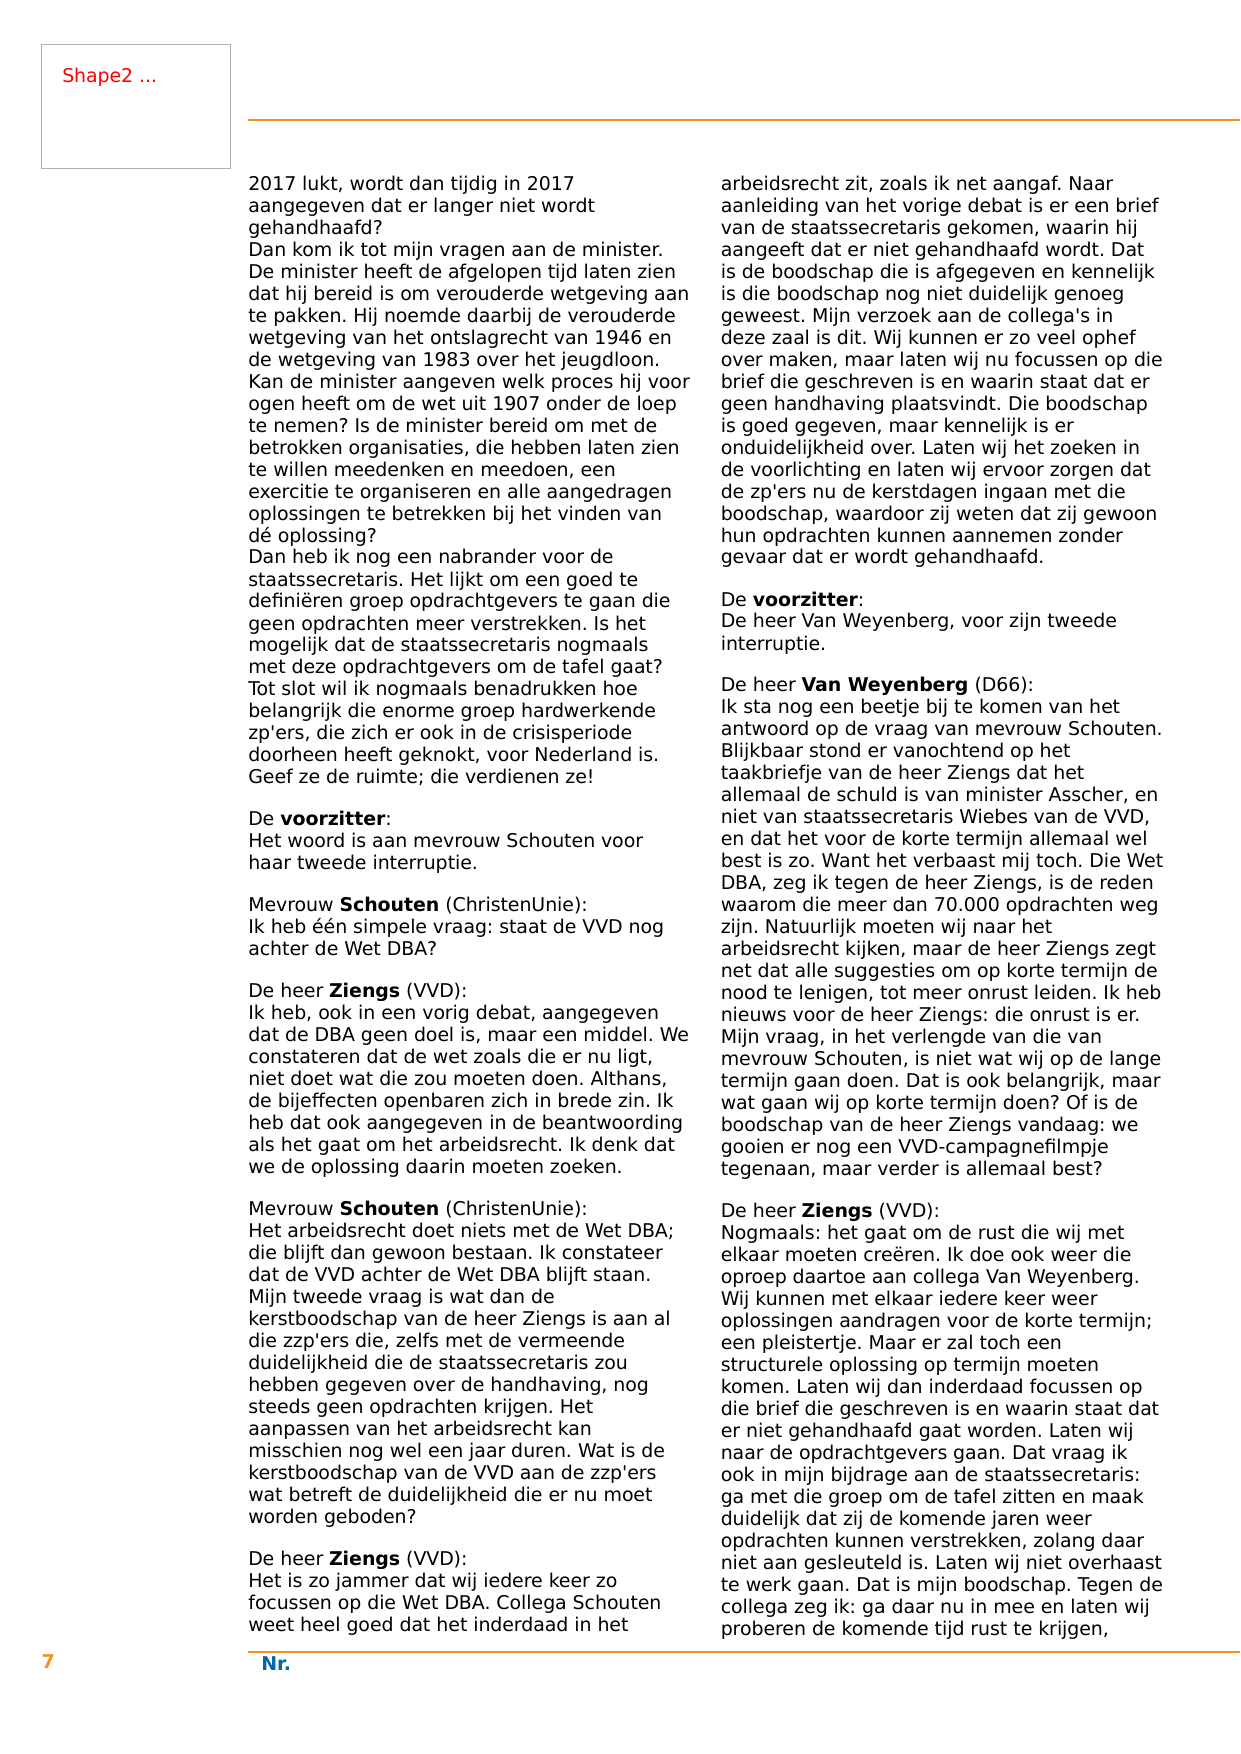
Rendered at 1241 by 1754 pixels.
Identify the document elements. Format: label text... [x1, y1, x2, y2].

text Het is zo jammer dat wij iedere keer zo focussen op die Wet DBA. Collega Schouten weet heel goed dat het inderdaad in het [248, 1569, 691, 1636]
text Tot slot wil ik nogmaals benadrukken hoe belangrijk die enorme groep hardwerkende zp'ers, die zich er ook in de crisisperiode doorheen heeft geknokt, voor Nederland is. Geef ze de ruimte; die verdienen ze! [248, 678, 691, 788]
text De heer Van Weyenberg (D66): [721, 674, 1163, 696]
text De voorzitter: [721, 588, 1163, 610]
text Mevrouw Schouten (ChristenUnie): [248, 1198, 691, 1220]
text Ik heb, ook in een vorig debat, aangegeven dat de DBA geen doel is, maar een middel. We constateren dat de wet zoals die er nu ligt, niet doet wat die zou moeten doen. Althans, de bijeffecten openbaren zich in brede zin. Ik heb dat ook aangegeven in de beantwoording als het gaat om het arbeidsrecht. Ik denk dat we de oplossing daarin moeten zoeken. [248, 1002, 691, 1178]
text De heer Ziengs (VVD): [721, 1200, 1163, 1222]
text 2017 lukt, wordt dan tijdig in 2017 aangegeven dat er langer niet wordt gehandhaafd? [248, 173, 691, 239]
text Ik heb één simpele vraag: staat de VVD nog achter de Wet DBA? [248, 916, 691, 960]
text Dan heb ik nog een nabrander voor de staatssecretaris. Het lijkt om een goed te definiëren groep opdrachtgevers te gaan die geen opdrachten meer verstrekken. Is het mogelijk dat de staatssecretaris nogmaals met deze opdrachtgevers om de tafel gaat? [248, 546, 691, 678]
text Mevrouw Schouten (ChristenUnie): [248, 894, 691, 916]
text De voorzitter: [248, 808, 691, 830]
text arbeidsrecht zit, zoals ik net aangaf. Naar aanleiding van het vorige debat is er een brief van de staatssecretaris gekomen, waarin hij aangeeft dat er niet gehandhaafd wordt. Dat is de boodschap die is afgegeven en kennelijk is die boodschap nog niet duidelijk genoeg geweest. Mijn verzoek aan de collega's in deze zaal is dit. Wij kunnen er zo veel ophef over maken, maar laten wij nu focussen op die brief die geschreven is en waarin staat dat er geen handhaving plaatsvindt. Die boodschap is goed gegeven, maar kennelijk is er onduidelijkheid over. Laten wij het zoeken in de voorlichting en laten wij ervoor zorgen dat de zp'ers nu de kerstdagen ingaan met die boodschap, waardoor zij weten dat zij gewoon hun opdrachten kunnen aannemen zonder gevaar dat er wordt gehandhaafd. [721, 173, 1163, 568]
text Dan kom ik tot mijn vragen aan de minister. De minister heeft de afgelopen tijd laten zien dat hij bereid is om verouderde wetgeving aan te pakken. Hij noemde daarbij de verouderde wetgeving van het ontslagrecht van 1946 en de wetgeving van 1983 over het jeugdloon. Kan de minister aangeven welk proces hij voor ogen heeft om de wet uit 1907 onder de loep te nemen? Is de minister bereid om met de betrokken organisaties, die hebben laten zien te willen meedenken en meedoen, een exercitie te organiseren en alle aangedragen oplossingen te betrekken bij het vinden van dé oplossing? [248, 239, 691, 546]
text Ik sta nog een beetje bij te komen van het antwoord op de vraag van mevrouw Schouten. Blijkbaar stond er vanochtend op het taakbriefje van de heer Ziengs dat het allemaal de schuld is van minister Asscher, en niet van staatssecretaris Wiebes van de VVD, en dat het voor de korte termijn allemaal wel best is zo. Want het verbaast mij toch. Die Wet DBA, zeg ik tegen de heer Ziengs, is de reden waarom die meer dan 70.000 opdrachten weg zijn. Natuurlijk moeten wij naar het arbeidsrecht kijken, maar de heer Ziengs zegt net dat alle suggesties om op korte termijn de nood te lenigen, tot meer onrust leiden. Ik heb nieuws voor de heer Ziengs: die onrust is er. Mijn vraag, in het verlengde van die van mevrouw Schouten, is niet wat wij op de lange termijn gaan doen. Dat is ook belangrijk, maar wat gaan wij op korte termijn doen? Of is de boodschap van de heer Ziengs vandaag: we gooien er nog een VVD-campagnefilmpje tegenaan, maar verder is allemaal best? [721, 696, 1163, 1180]
text Het woord is aan mevrouw Schouten voor haar tweede interruptie. [248, 830, 691, 874]
text Nogmaals: het gaat om de rust die wij met elkaar moeten creëren. Ik doe ook weer die oproep daartoe aan collega Van Weyenberg. Wij kunnen met elkaar iedere keer weer oplossingen aandragen voor de korte termijn; een pleistertje. Maar er zal toch een structurele oplossing op termijn moeten komen. Laten wij dan inderdaad focussen op die brief die geschreven is en waarin staat dat er niet gehandhaafd gaat worden. Laten wij naar de opdrachtgevers gaan. Dat vraag ik ook in mijn bijdrage aan de staatssecretaris: ga met die groep om de tafel zitten en maak duidelijk dat zij de komende jaren weer opdrachten kunnen verstrekken, zolang daar niet aan gesleuteld is. Laten wij niet overhaast te werk gaan. Dat is mijn boodschap. Tegen de collega zeg ik: ga daar nu in mee en laten wij proberen de komende tijd rust te krijgen, [721, 1222, 1163, 1639]
text Het arbeidsrecht doet niets met de Wet DBA; die blijft dan gewoon bestaan. Ik constateer dat de VVD achter de Wet DBA blijft staan. [248, 1220, 691, 1286]
text De heer Ziengs (VVD): [248, 980, 691, 1002]
text De heer Van Weyenberg, voor zijn tweede interruptie. [721, 610, 1163, 654]
text Mijn tweede vraag is wat dan de kerstboodschap van de heer Ziengs is aan al die zzp'ers die, zelfs met de vermeende duidelijkheid die de staatssecretaris zou hebben gegeven over de handhaving, nog steeds geen opdrachten krijgen. Het aanpassen van het arbeidsrecht kan misschien nog wel een jaar duren. Wat is de kerstboodschap van de VVD aan de zzp'ers wat betreft de duidelijkheid die er nu moet worden geboden? [248, 1286, 691, 1528]
text De heer Ziengs (VVD): [248, 1548, 691, 1569]
